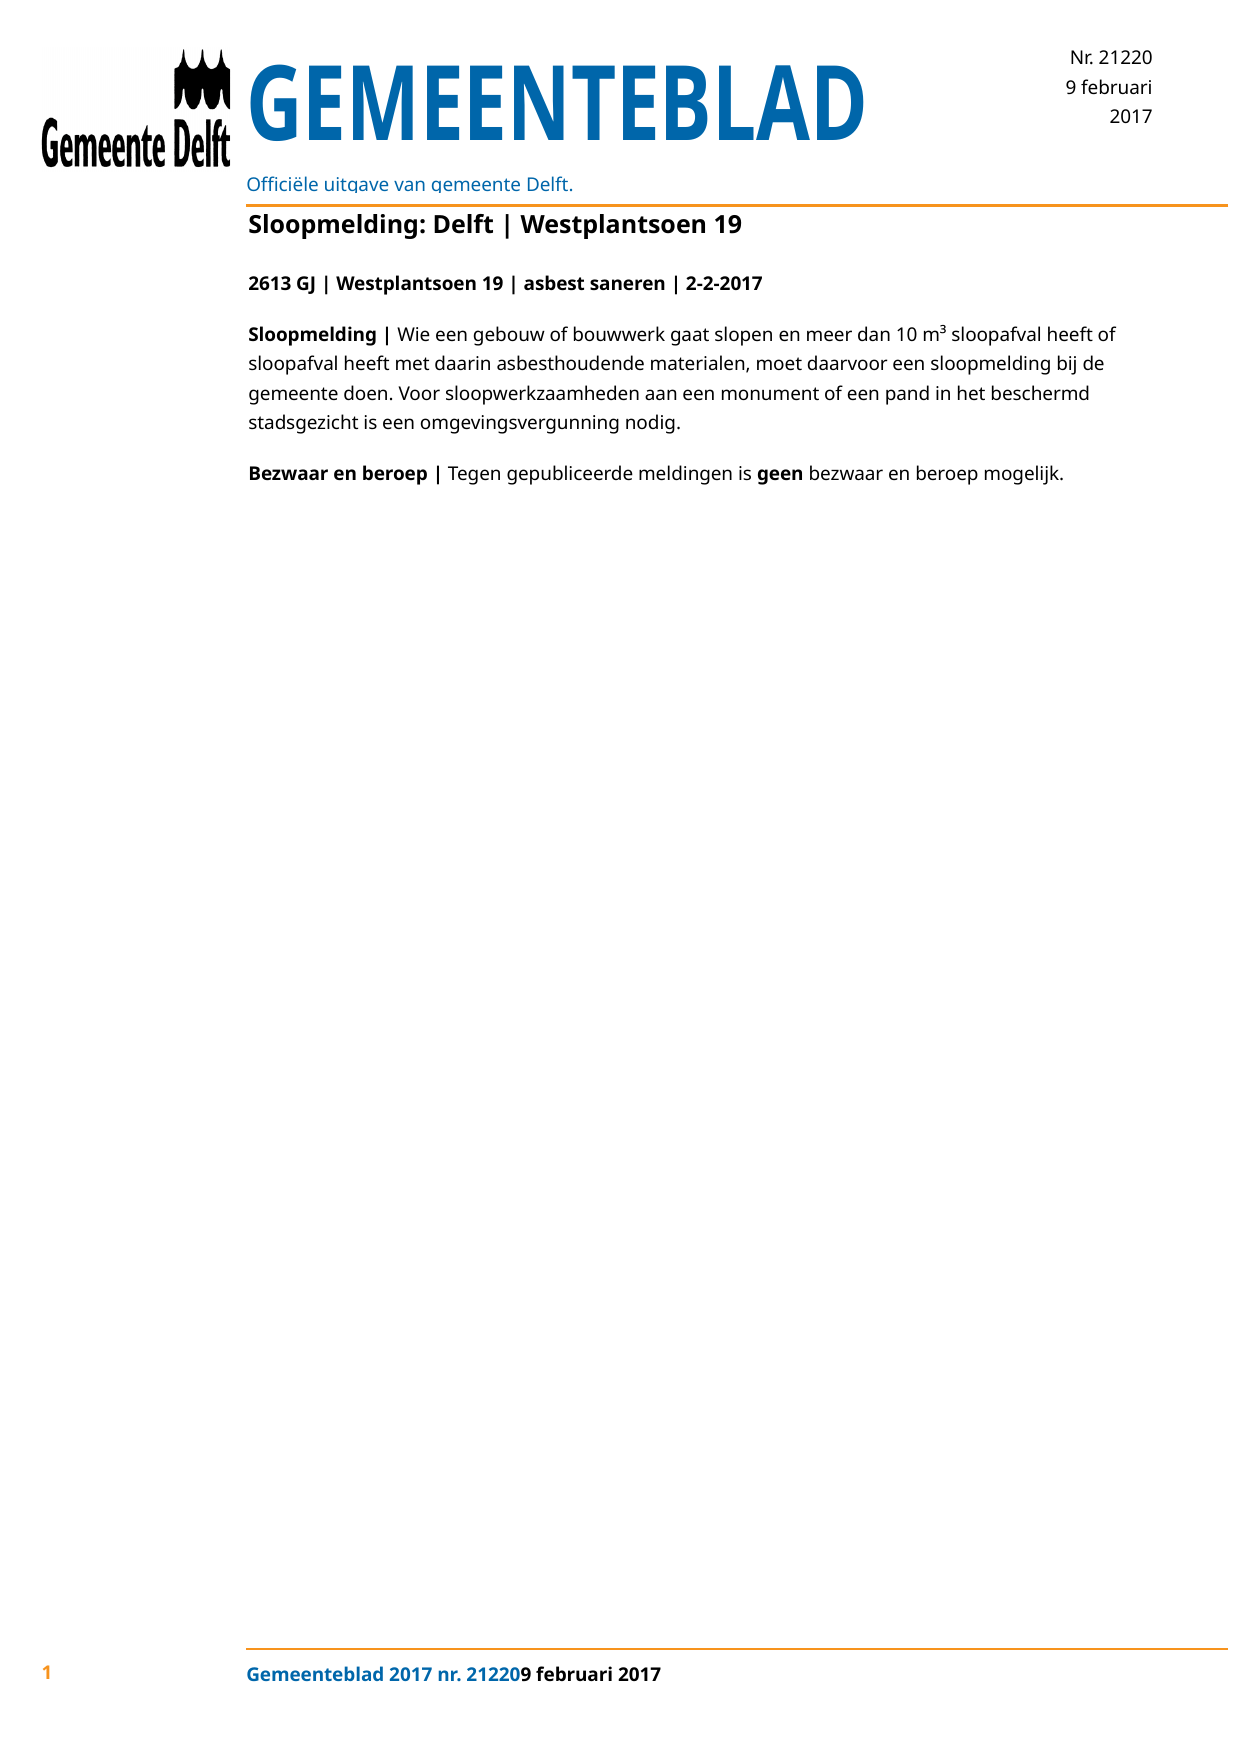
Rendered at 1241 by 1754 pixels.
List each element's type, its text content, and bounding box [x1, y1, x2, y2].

picture [41, 47, 231, 172]
text Sloopmelding: Delft | Westplantsoen 19 [248, 207, 1152, 241]
text Sloopmelding | Wie een gebouw of bouwwerk gaat slopen en meer dan 10 m³ sloopafval heeft of sloopafval heeft met daarin asbesthoudende materialen, moet daarvoor een sloopmelding bij de gemeente doen. Voor sloopwerkzaamheden aan een monument of een pand in het beschermd stadsgezicht is een omgevingsvergunning nodig. [248, 321, 1152, 435]
text 2613 GJ | Westplantsoen 19 | asbest saneren | 2-2-2017 [248, 270, 1152, 296]
text Bezwaar en beroep | Tegen gepubliceerde meldingen is geen bezwaar en beroep mogelijk. [248, 460, 1152, 486]
